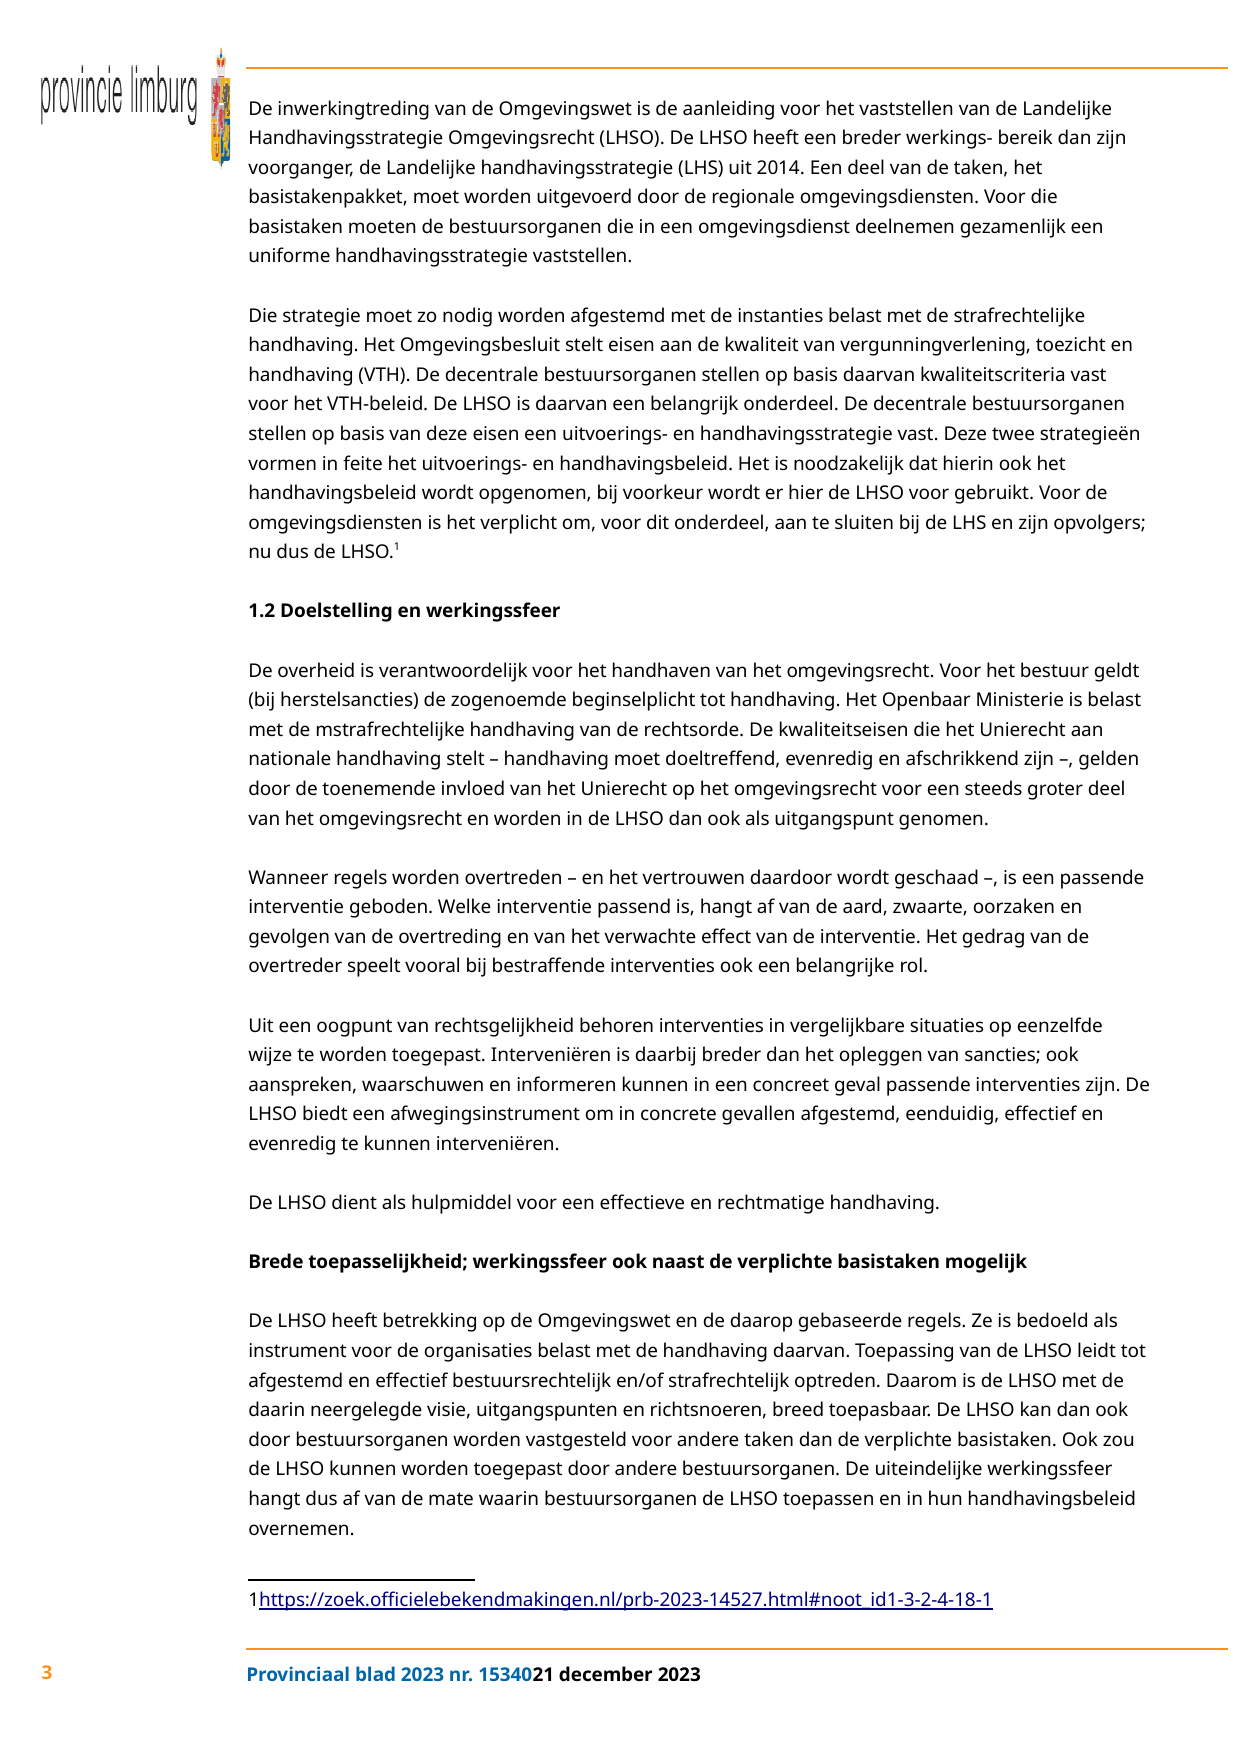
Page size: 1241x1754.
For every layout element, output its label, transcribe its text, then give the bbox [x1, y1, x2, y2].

text De overheid is verantwoordelijk voor het handhaven van het omgevingsrecht. Voor het bestuur geldt (bij herstelsancties) de zogenoemde beginselplicht tot handhaving. Het Openbaar Ministerie is belast met de mstrafrechtelijke handhaving van de rechtsorde. De kwaliteitseisen die het Unierecht aan nationale handhaving stelt – handhaving moet doeltreffend, evenredig en afschrikkend zijn –, gelden door de toenemende invloed van het Unierecht op het omgevingsrecht voor een steeds groter deel van het omgevingsrecht en worden in de LHSO dan ook als uitgangspunt genomen. [248, 657, 1152, 831]
text De LHSO heeft betrekking op de Omgevingswet en de daarop gebaseerde regels. Ze is bedoeld als instrument voor de organisaties belast met de handhaving daarvan. Toepassing van de LHSO leidt tot afgestemd en effectief bestuursrechtelijk en/of strafrechtelijk optreden. Daarom is de LHSO met de daarin neergelegde visie, uitgangspunten en richtsnoeren, breed toepasbaar. De LHSO kan dan ook door bestuursorganen worden vastgesteld voor andere taken dan de verplichte basistaken. Ook zou de LHSO kunnen worden toegepast door andere bestuursorganen. De uiteindelijke werkingssfeer hangt dus af van de mate waarin bestuursorganen de LHSO toepassen en in hun handhavingsbeleid overnemen. [248, 1308, 1152, 1541]
text Wanneer regels worden overtreden – en het vertrouwen daardoor wordt geschaad –, is een passende interventie geboden. Welke interventie passend is, hangt af van de aard, zwaarte, oorzaken en gevolgen van de overtreding en van het verwachte effect van de interventie. Het gedrag van de overtreder speelt vooral bij bestraffende interventies ook een belangrijke rol. [248, 864, 1152, 978]
text 1.2 Doelstelling en werkingssfeer [248, 598, 1152, 623]
picture [41, 47, 231, 172]
text Uit een oogpunt van rechtsgelijkheid behoren interventies in vergelijkbare situaties op eenzelfde wijze te worden toegepast. Interveniëren is daarbij breder dan het opleggen van sancties; ook aanspreken, waarschuwen en informeren kunnen in een concreet geval passende interventies zijn. De LHSO biedt een afwegingsinstrument om in concrete gevallen afgestemd, eenduidig, effectief en evenredig te kunnen interveniëren. [248, 1012, 1152, 1156]
text De inwerkingtreding van de Omgevingswet is de aanleiding voor het vaststellen van de Landelijke Handhavingsstrategie Omgevingsrecht (LHSO). De LHSO heeft een breder werkings- bereik dan zijn voorganger, de Landelijke handhavingsstrategie (LHS) uit 2014. Een deel van de taken, het basistakenpakket, moet worden uitgevoerd door de regionale omgevingsdiensten. Voor die basistaken moeten de bestuursorganen die in een omgevingsdienst deelnemen gezamenlijk een uniforme handhavingsstrategie vaststellen. [248, 95, 1152, 268]
text De LHSO dient als hulpmiddel voor een effectieve en rechtmatige handhaving. [248, 1189, 1152, 1215]
text https://zoek.officielebekendmakingen.nl/prb-2023-14527.html#noot_id1-3-2-4-18-1 [248, 1586, 1152, 1612]
text Brede toepasselijkheid; werkingssfeer ook naast de verplichte basistaken mogelijk [248, 1248, 1152, 1274]
text Die strategie moet zo nodig worden afgestemd met de instanties belast met de strafrechtelijke handhaving. Het Omgevingsbesluit stelt eisen aan de kwaliteit van vergunningverlening, toezicht en handhaving (VTH). De decentrale bestuursorganen stellen op basis daarvan kwaliteitscriteria vast voor het VTH-beleid. De LHSO is daarvan een belangrijk onderdeel. De decentrale bestuursorganen stellen op basis van deze eisen een uitvoerings- en handhavingsstrategie vast. Deze twee strategieën vormen in feite het uitvoerings- en handhavingsbeleid. Het is noodzakelijk dat hierin ook het handhavingsbeleid wordt opgenomen, bij voorkeur wordt er hier de LHSO voor gebruikt. Voor de omgevingsdiensten is het verplicht om, voor dit onderdeel, aan te sluiten bij de LHS en zijn opvolgers; nu dus de LHSO. [248, 302, 1152, 564]
